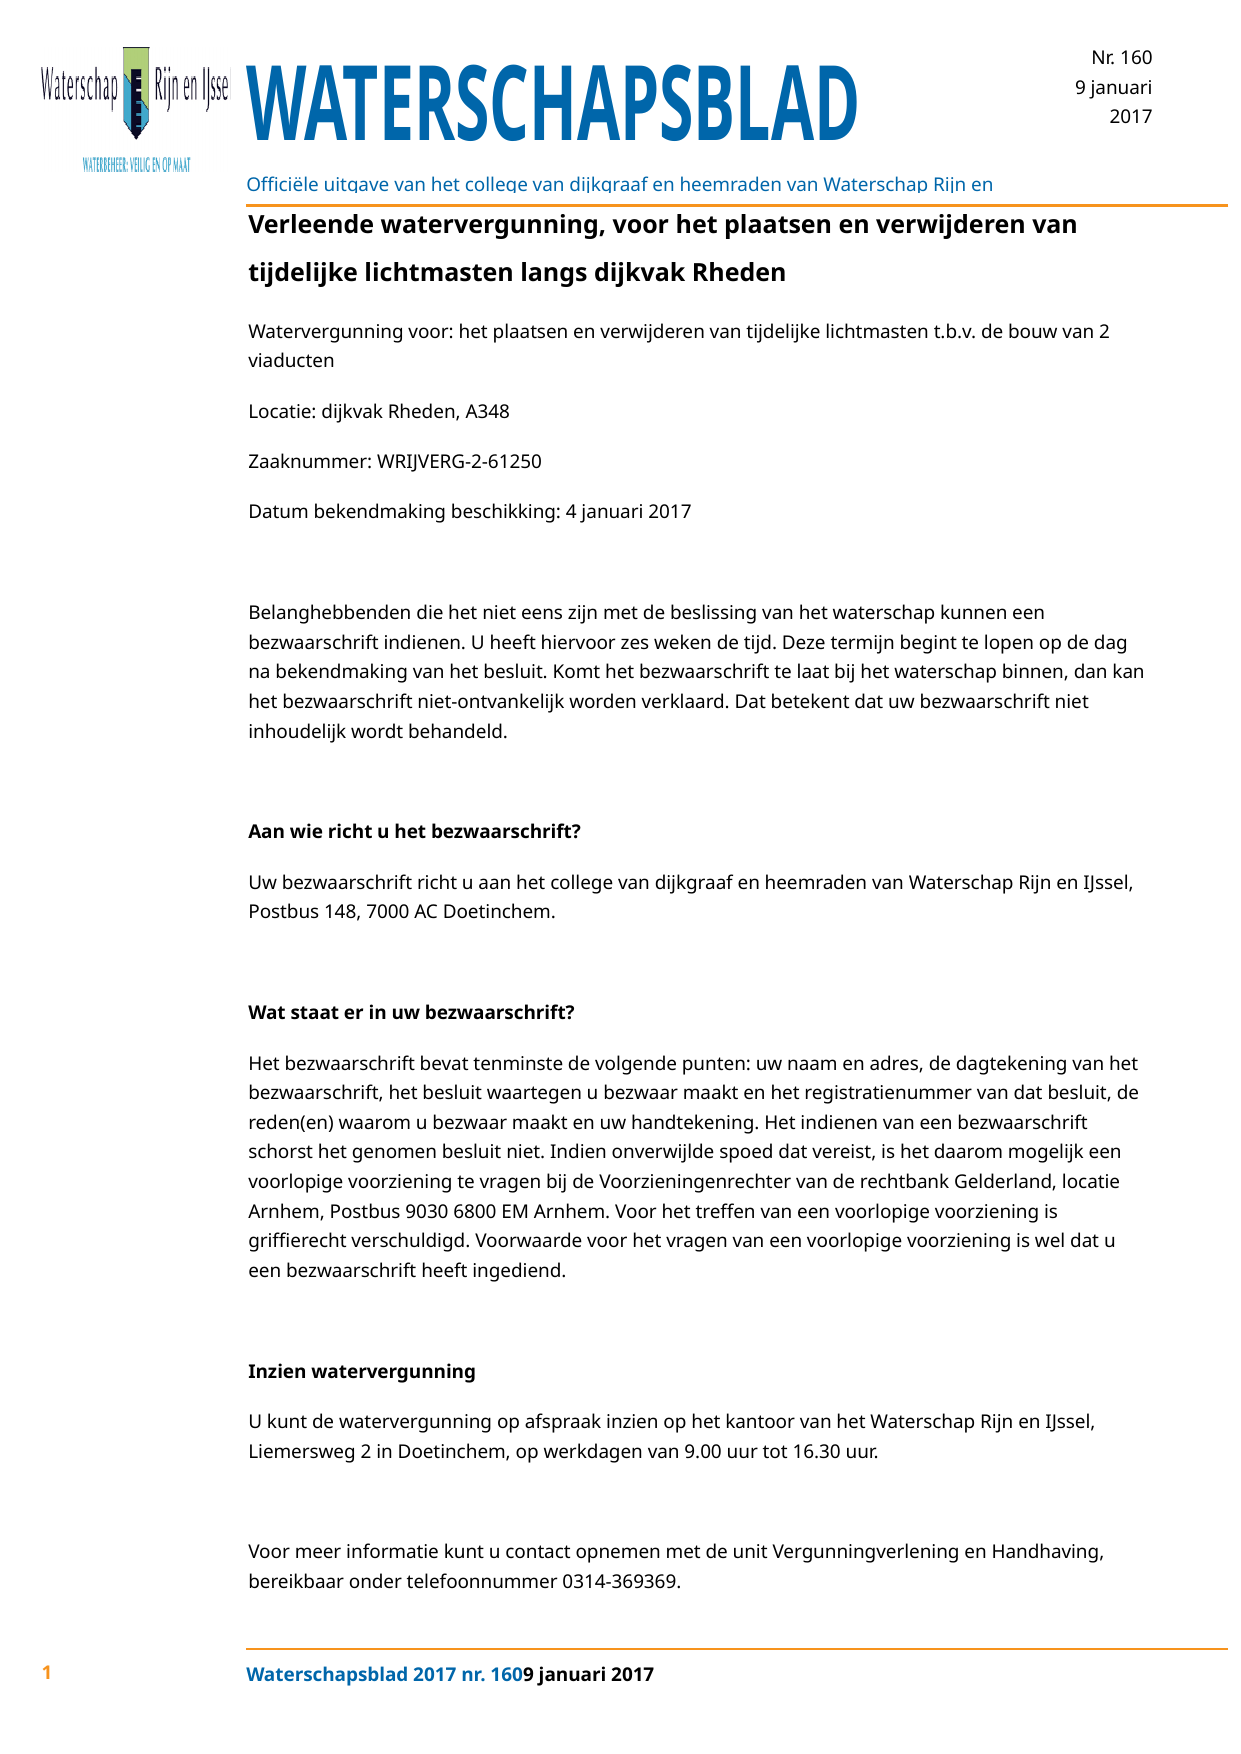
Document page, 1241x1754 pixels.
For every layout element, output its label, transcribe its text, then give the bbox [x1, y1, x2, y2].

text Het bezwaarschrift bevat tenminste de volgende punten: uw naam en adres, de dagtekening van het bezwaarschrift, het besluit waartegen u bezwaar maakt en het registratienummer van dat besluit, de reden(en) waarom u bezwaar maakt en uw handtekening. Het indienen van een bezwaarschrift schorst het genomen besluit niet. Indien onverwijlde spoed dat vereist, is het daarom mogelijk een voorlopige voorziening te vragen bij de Voorzieningenrechter van de rechtbank Gelderland, locatie Arnhem, Postbus 9030 6800 EM Arnhem. Voor het treffen van een voorlopige voorziening is griffierecht verschuldigd. Voorwaarde voor het vragen van een voorlopige voorziening is wel dat u een bezwaarschrift heeft ingediend. [248, 1050, 1152, 1283]
text Watervergunning voor: het plaatsen en verwijderen van tijdelijke lichtmasten t.b.v. de bouw van 2 viaducten [248, 318, 1152, 373]
text U kunt de watervergunning op afspraak inzien op het kantoor van het Waterschap Rijn en IJssel, Liemersweg 2 in Doetinchem, op werkdagen van 9.00 uur tot 16.30 uur. [248, 1408, 1152, 1464]
text Voor meer informatie kunt u contact opnemen met de unit Vergunningverlening en Handhaving, bereikbaar onder telefoonnummer 0314-369369. [248, 1539, 1152, 1594]
picture [41, 47, 231, 172]
text Locatie: dijkvak Rheden, A348 [248, 398, 1152, 424]
text Inzien watervergunning [248, 1358, 1152, 1384]
text Zaaknummer: WRIJVERG-2-61250 [248, 448, 1152, 474]
text Verleende watervergunning, voor het plaatsen en verwijderen van tijdelijke lichtmasten langs dijkvak Rheden [248, 207, 1152, 288]
text Uw bezwaarschrift richt u aan het college van dijkgraaf en heemraden van Waterschap Rijn en IJssel, Postbus 148, 7000 AC Doetinchem. [248, 869, 1152, 924]
text Wat staat er in uw bezwaarschrift? [248, 999, 1152, 1025]
text Aan wie richt u het bezwaarschrift? [248, 819, 1152, 844]
text Datum bekendmaking beschikking: 4 januari 2017 [248, 499, 1152, 524]
text Belanghebbenden die het niet eens zijn met de beslissing van het waterschap kunnen een bezwaarschrift indienen. U heeft hiervoor zes weken de tijd. Deze termijn begint te lopen op de dag na bekendmaking van het besluit. Komt het bezwaarschrift te laat bij het waterschap binnen, dan kan het bezwaarschrift niet-ontvankelijk worden verklaard. Dat betekent dat uw bezwaarschrift niet inhoudelijk wordt behandeld. [248, 599, 1152, 744]
